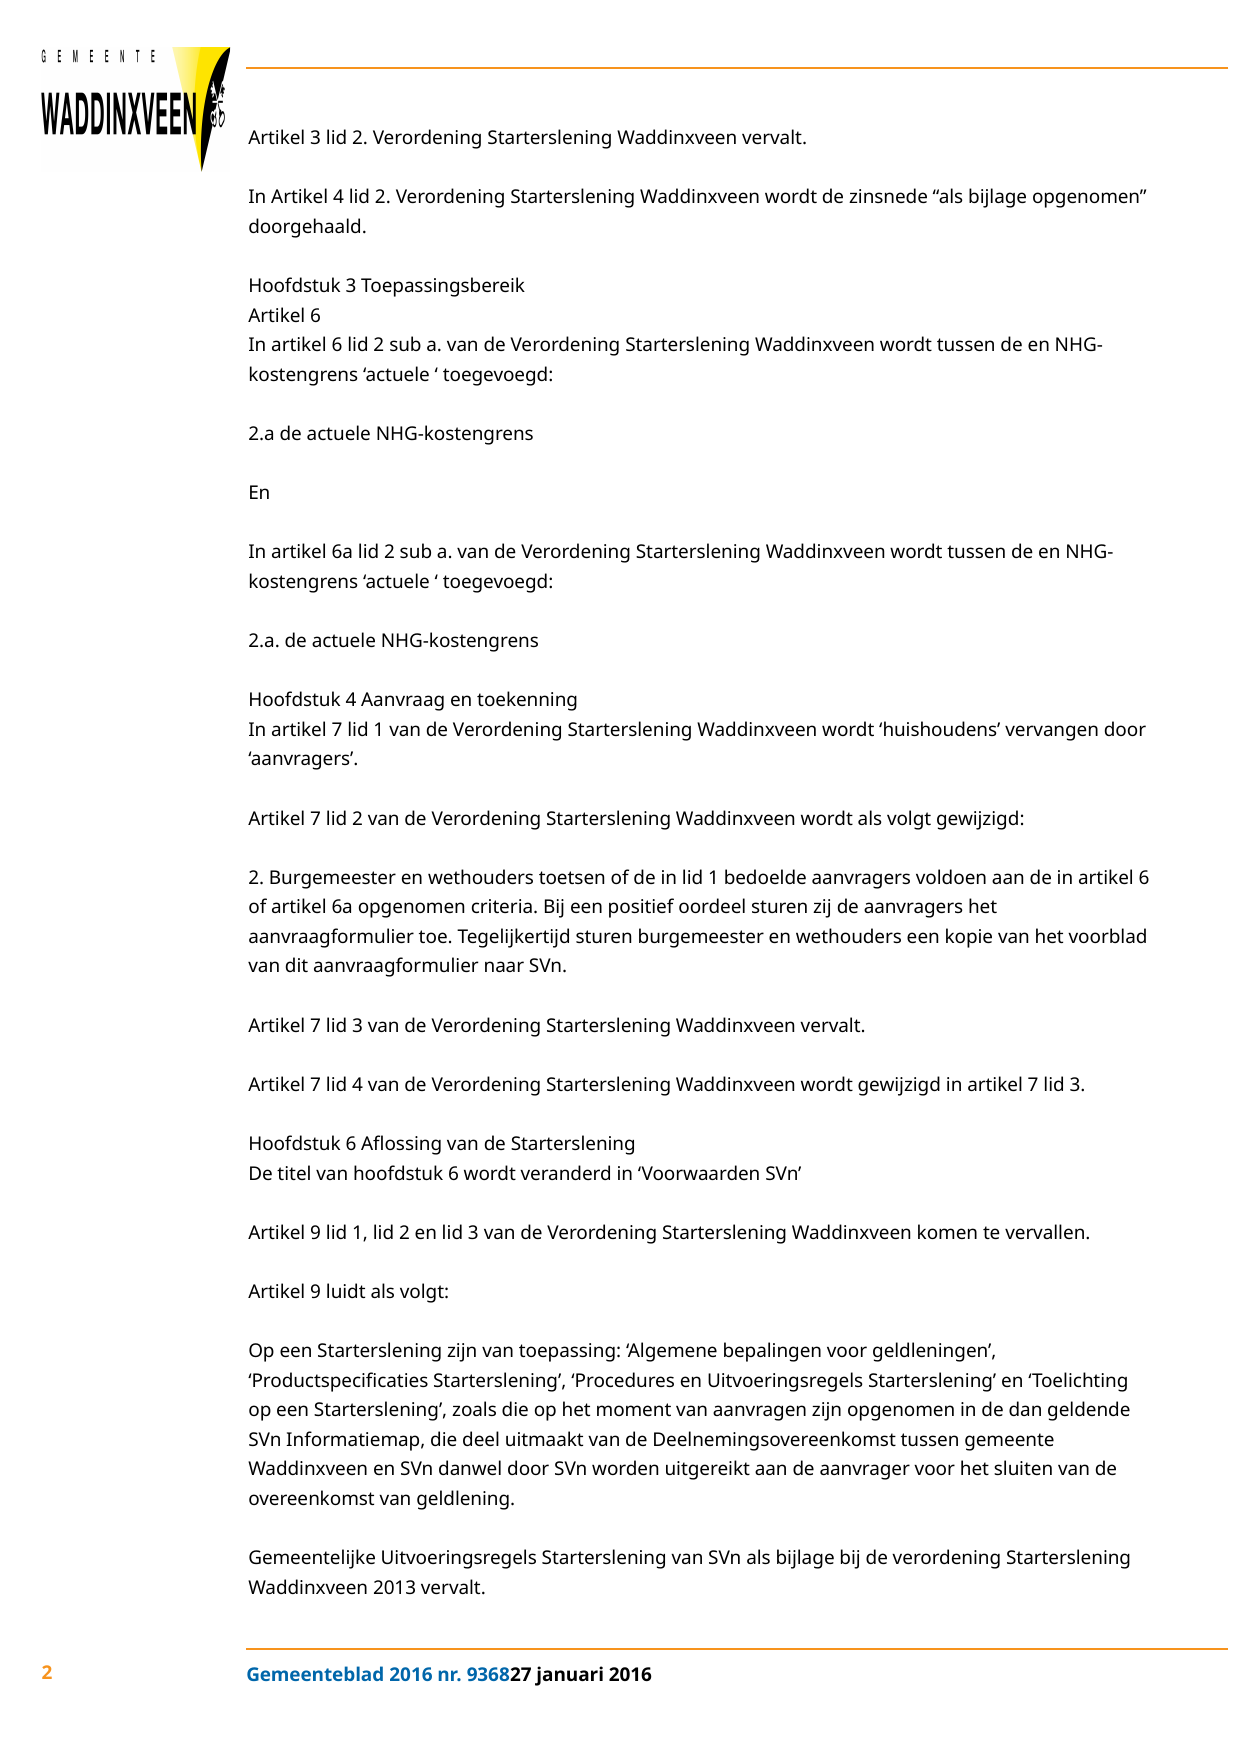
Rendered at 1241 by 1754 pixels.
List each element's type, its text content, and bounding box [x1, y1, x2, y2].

text 2.a. de actuele NHG-kostengrens [248, 627, 1152, 653]
text In artikel 6 lid 2 sub a. van de Verordening Starterslening Waddinxveen wordt tussen de en NHG-kostengrens ‘actuele ‘ toegevoegd: [248, 331, 1152, 387]
text Artikel 3 lid 2. Verordening Starterslening Waddinxveen vervalt. [248, 124, 1152, 150]
text In Artikel 4 lid 2. Verordening Starterslening Waddinxveen wordt de zinsnede “als bijlage opgenomen” doorgehaald. [248, 183, 1152, 239]
text In artikel 6a lid 2 sub a. van de Verordening Starterslening Waddinxveen wordt tussen de en NHG-kostengrens ‘actuele ‘ toegevoegd: [248, 538, 1152, 594]
text Hoofdstuk 4 Aanvraag en toekenning [248, 686, 1152, 712]
text De titel van hoofdstuk 6 wordt veranderd in ‘Voorwaarden SVn’ [248, 1160, 1152, 1186]
text Artikel 7 lid 4 van de Verordening Starterslening Waddinxveen wordt gewijzigd in artikel 7 lid 3. [248, 1071, 1152, 1097]
text Artikel 9 lid 1, lid 2 en lid 3 van de Verordening Starterslening Waddinxveen komen te vervallen. [248, 1219, 1152, 1245]
text Artikel 9 luidt als volgt: [248, 1278, 1152, 1304]
text Hoofdstuk 6 Aflossing van de Starterslening [248, 1130, 1152, 1156]
text Gemeentelijke Uitvoeringsregels Starterslening van SVn als bijlage bij de verordening Starterslening Waddinxveen 2013 vervalt. [248, 1544, 1152, 1600]
text 2.a de actuele NHG-kostengrens [248, 420, 1152, 446]
text Artikel 6 [248, 302, 1152, 328]
text Hoofdstuk 3 Toepassingsbereik [248, 272, 1152, 298]
text Op een Starterslening zijn van toepassing: ‘Algemene bepalingen voor geldleningen’, ‘Productspecificaties Starterslening’, ‘Procedures en Uitvoeringsregels Starterslening’ en ‘Toelichting op een Starterslening’, zoals die op het moment van aanvragen zijn opgenomen in de dan geldende SVn Informatiemap, die deel uitmaakt van de Deelnemingsovereenkomst tussen gemeente Waddinxveen en SVn danwel door SVn worden uitgereikt aan de aanvrager voor het sluiten van de overeenkomst van geldlening. [248, 1337, 1152, 1511]
picture [41, 47, 231, 172]
text Artikel 7 lid 2 van de Verordening Starterslening Waddinxveen wordt als volgt gewijzigd: [248, 805, 1152, 831]
text In artikel 7 lid 1 van de Verordening Starterslening Waddinxveen wordt ‘huishoudens’ vervangen door ‘aanvragers’. [248, 716, 1152, 771]
text En [248, 479, 1152, 505]
text Artikel 7 lid 3 van de Verordening Starterslening Waddinxveen vervalt. [248, 1012, 1152, 1038]
text 2. Burgemeester en wethouders toetsen of de in lid 1 bedoelde aanvragers voldoen aan de in artikel 6 of artikel 6a opgenomen criteria. Bij een positief oordeel sturen zij de aanvragers het aanvraagformulier toe. Tegelijkertijd sturen burgemeester en wethouders een kopie van het voorblad van dit aanvraagformulier naar SVn. [248, 864, 1152, 978]
